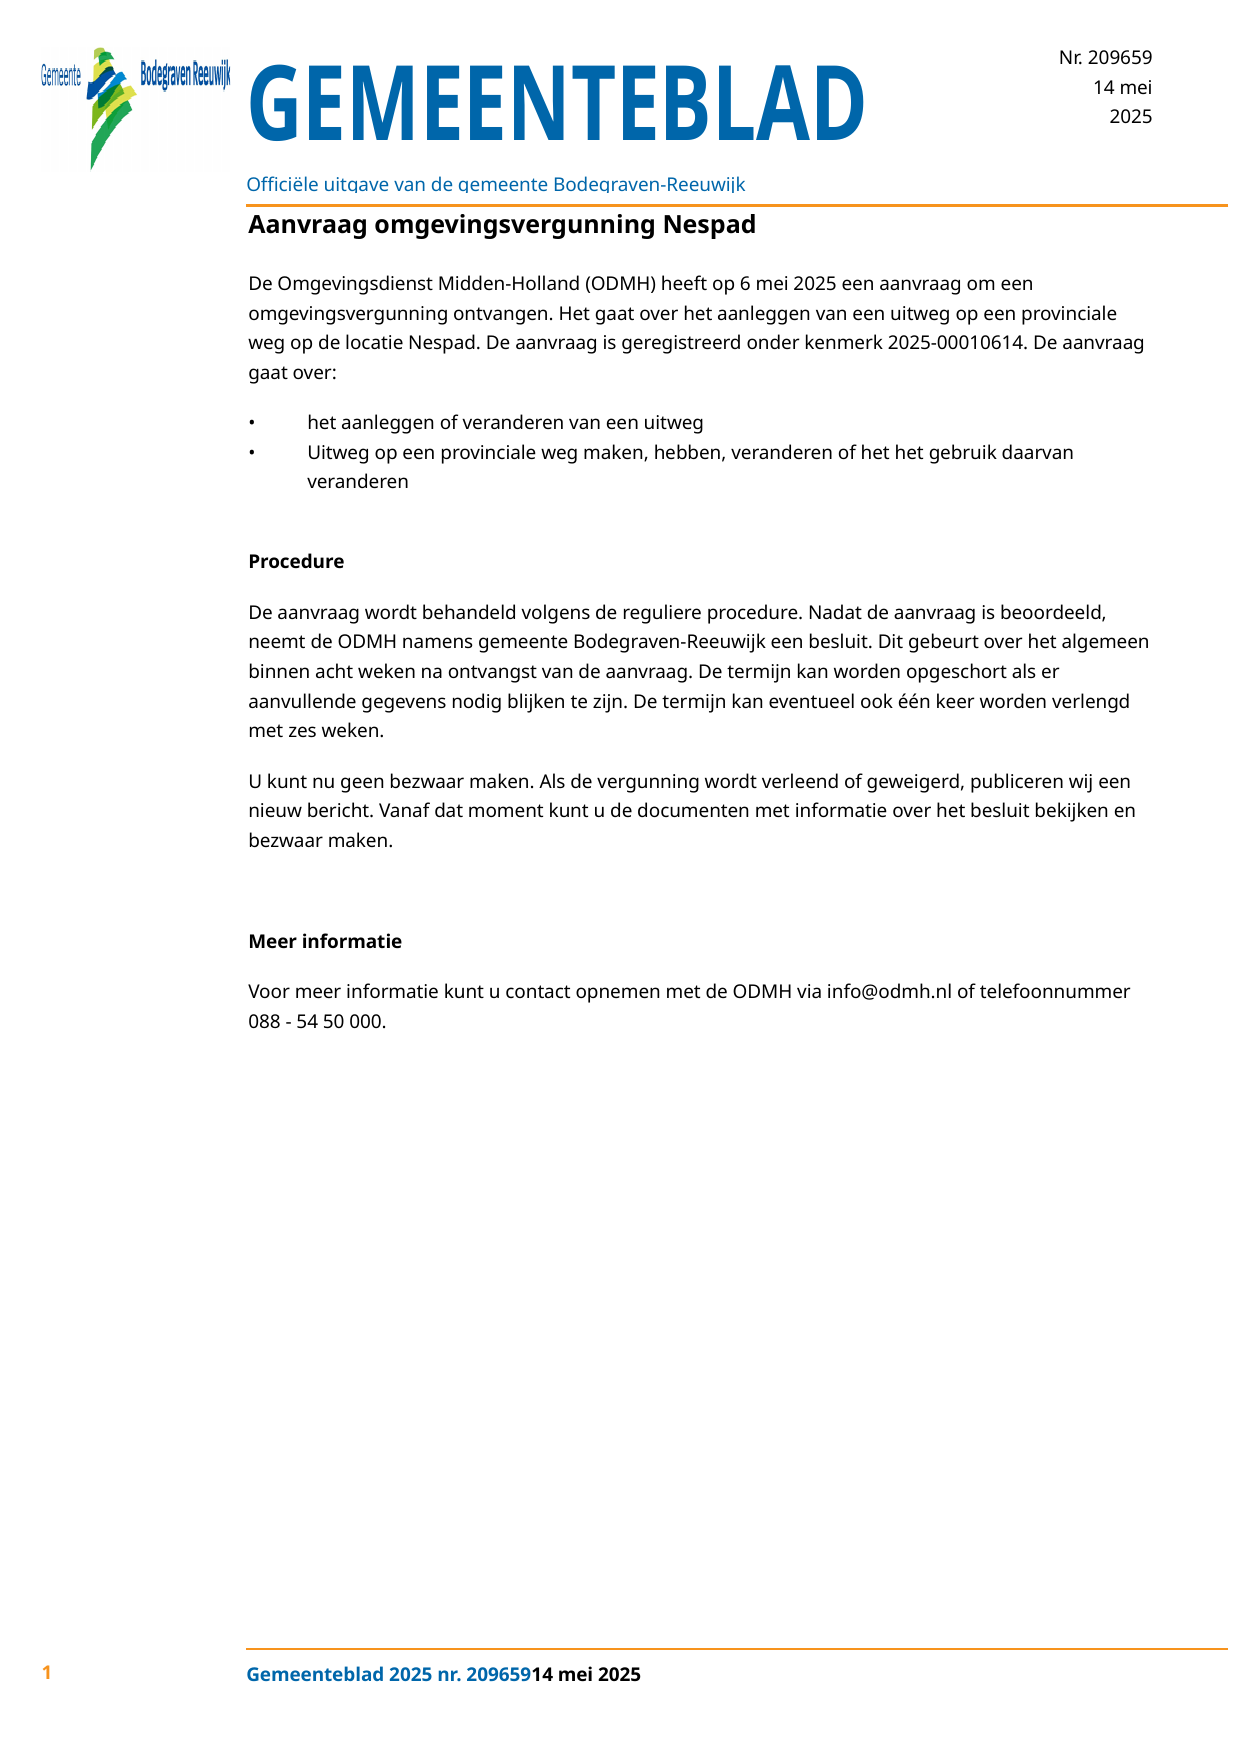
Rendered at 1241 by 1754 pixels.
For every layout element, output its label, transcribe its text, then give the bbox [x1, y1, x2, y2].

picture [41, 47, 231, 172]
text Meer informatie [248, 928, 1152, 953]
text De aanvraag wordt behandeld volgens de reguliere procedure. Nadat de aanvraag is beoordeeld, neemt de ODMH namens gemeente Bodegraven-Reeuwijk een besluit. Dit gebeurt over het algemeen binnen acht weken na ontvangst van de aanvraag. De termijn kan worden opgeschort als er aanvullende gegevens nodig blijken te zijn. De termijn kan eventueel ook één keer worden verlengd met zes weken. [248, 599, 1152, 743]
text U kunt nu geen bezwaar maken. Als de vergunning wordt verleend of geweigerd, publiceren wij een nieuw bericht. Vanaf dat moment kunt u de documenten met informatie over het besluit bekijken en bezwaar maken. [248, 768, 1152, 853]
text De Omgevingsdienst Midden-Holland (ODMH) heeft op 6 mei 2025 een aanvraag om een omgevingsvergunning ontvangen. Het gaat over het aanleggen van een uitweg op een provinciale weg op de locatie Nespad. De aanvraag is geregistreerd onder kenmerk 2025-00010614. De aanvraag gaat over: [248, 270, 1152, 385]
list Uitweg op een provinciale weg maken, hebben, veranderen of het het gebruik daarvan veranderen [248, 439, 1152, 494]
text Aanvraag omgevingsvergunning Nespad [248, 207, 1152, 241]
list het aanleggen of veranderen van een uitweg [248, 409, 1152, 435]
text Voor meer informatie kunt u contact opnemen met de ODMH via info@odmh.nl of telefoonnummer 088 - 54 50 000. [248, 978, 1152, 1033]
text Procedure [248, 549, 1152, 574]
